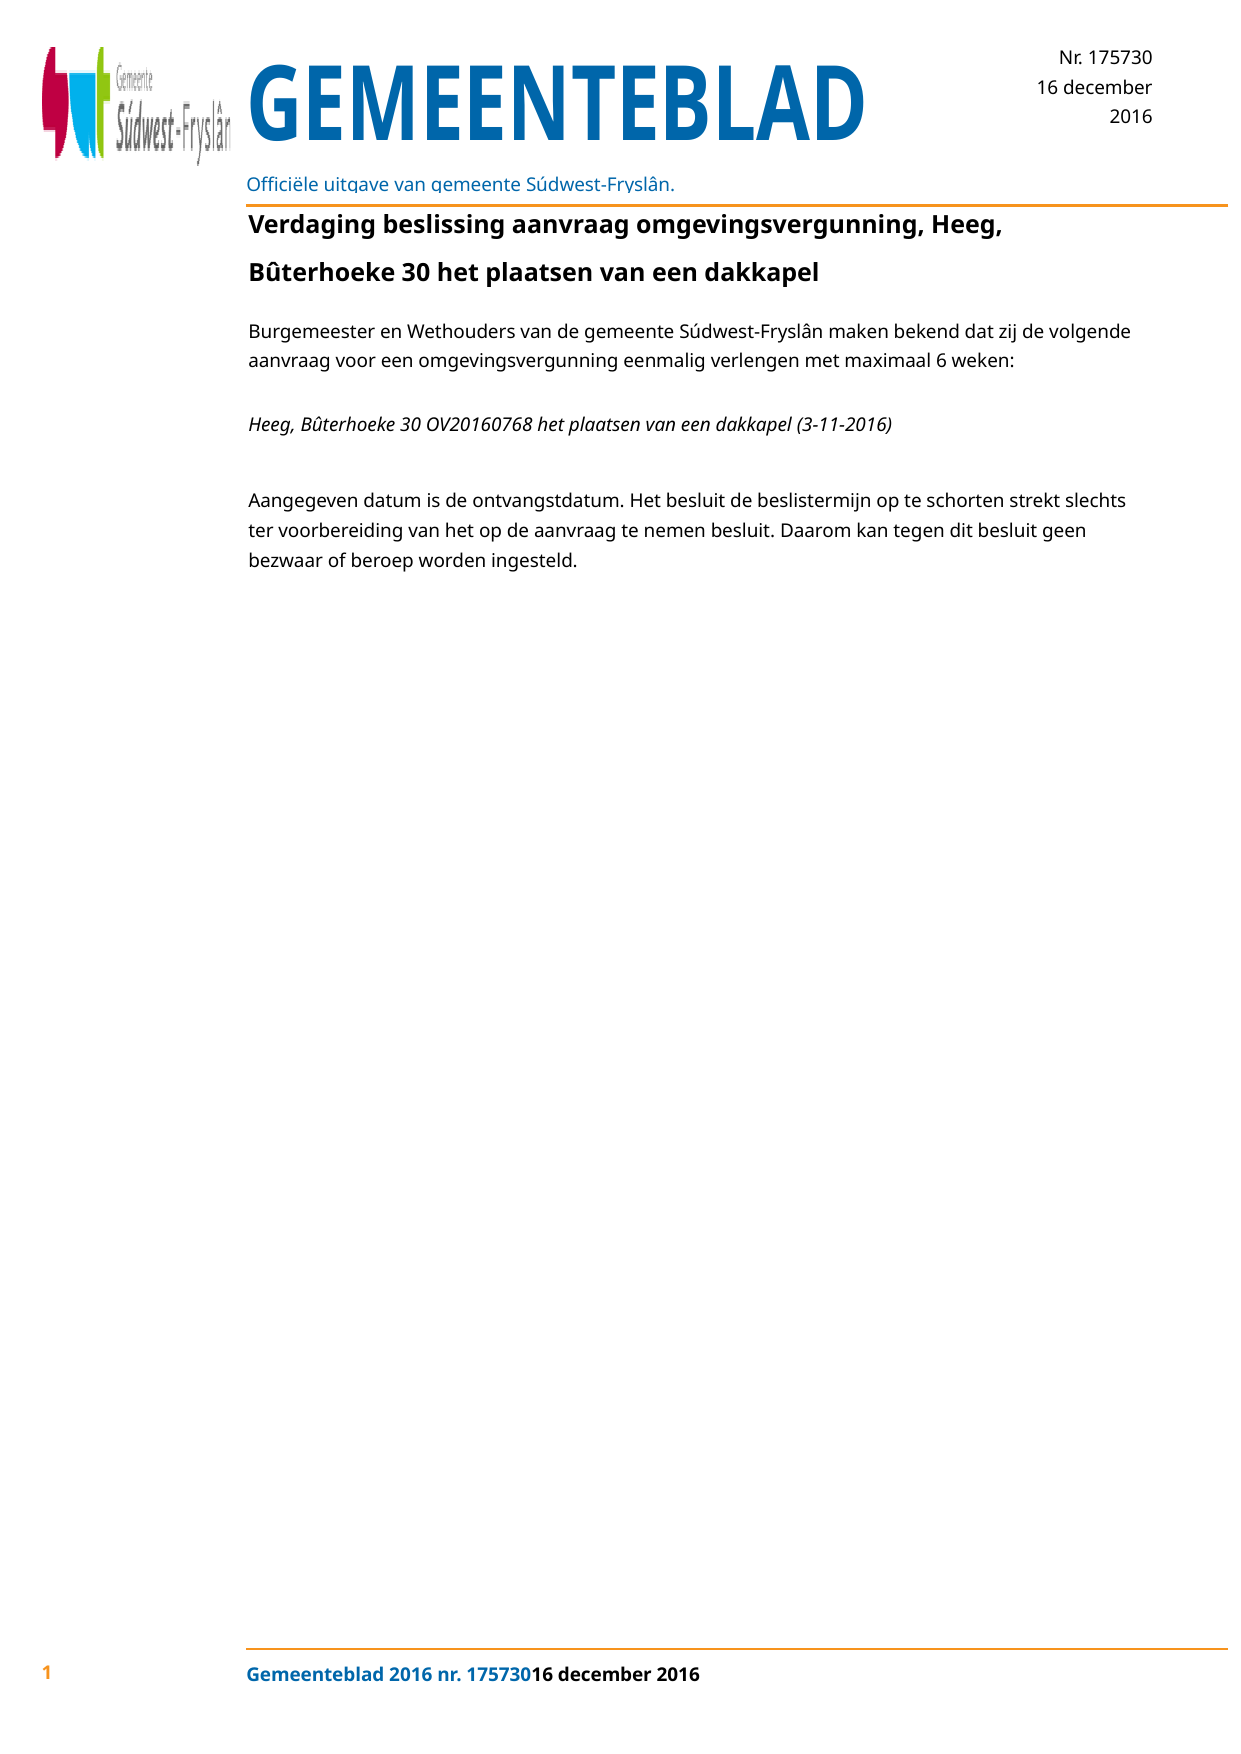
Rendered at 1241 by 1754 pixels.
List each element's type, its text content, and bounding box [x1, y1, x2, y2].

text Heeg, Bûterhoeke 30 OV20160768 het plaatsen van een dakkapel (3-11-2016) [248, 411, 1152, 437]
text Verdaging beslissing aanvraag omgevingsvergunning, Heeg, Bûterhoeke 30 het plaatsen van een dakkapel [248, 207, 1152, 288]
text Burgemeester en Wethouders van de gemeente Súdwest-Fryslân maken bekend dat zij de volgende aanvraag voor een omgevingsvergunning eenmalig verlengen met maximaal 6 weken: [248, 318, 1152, 373]
text Aangegeven datum is de ontvangstdatum. Het besluit de beslistermijn op te schorten strekt slechts ter voorbereiding van het op de aanvraag te nemen besluit. Daarom kan tegen dit besluit geen bezwaar of beroep worden ingesteld. [248, 488, 1152, 572]
picture [41, 47, 231, 172]
